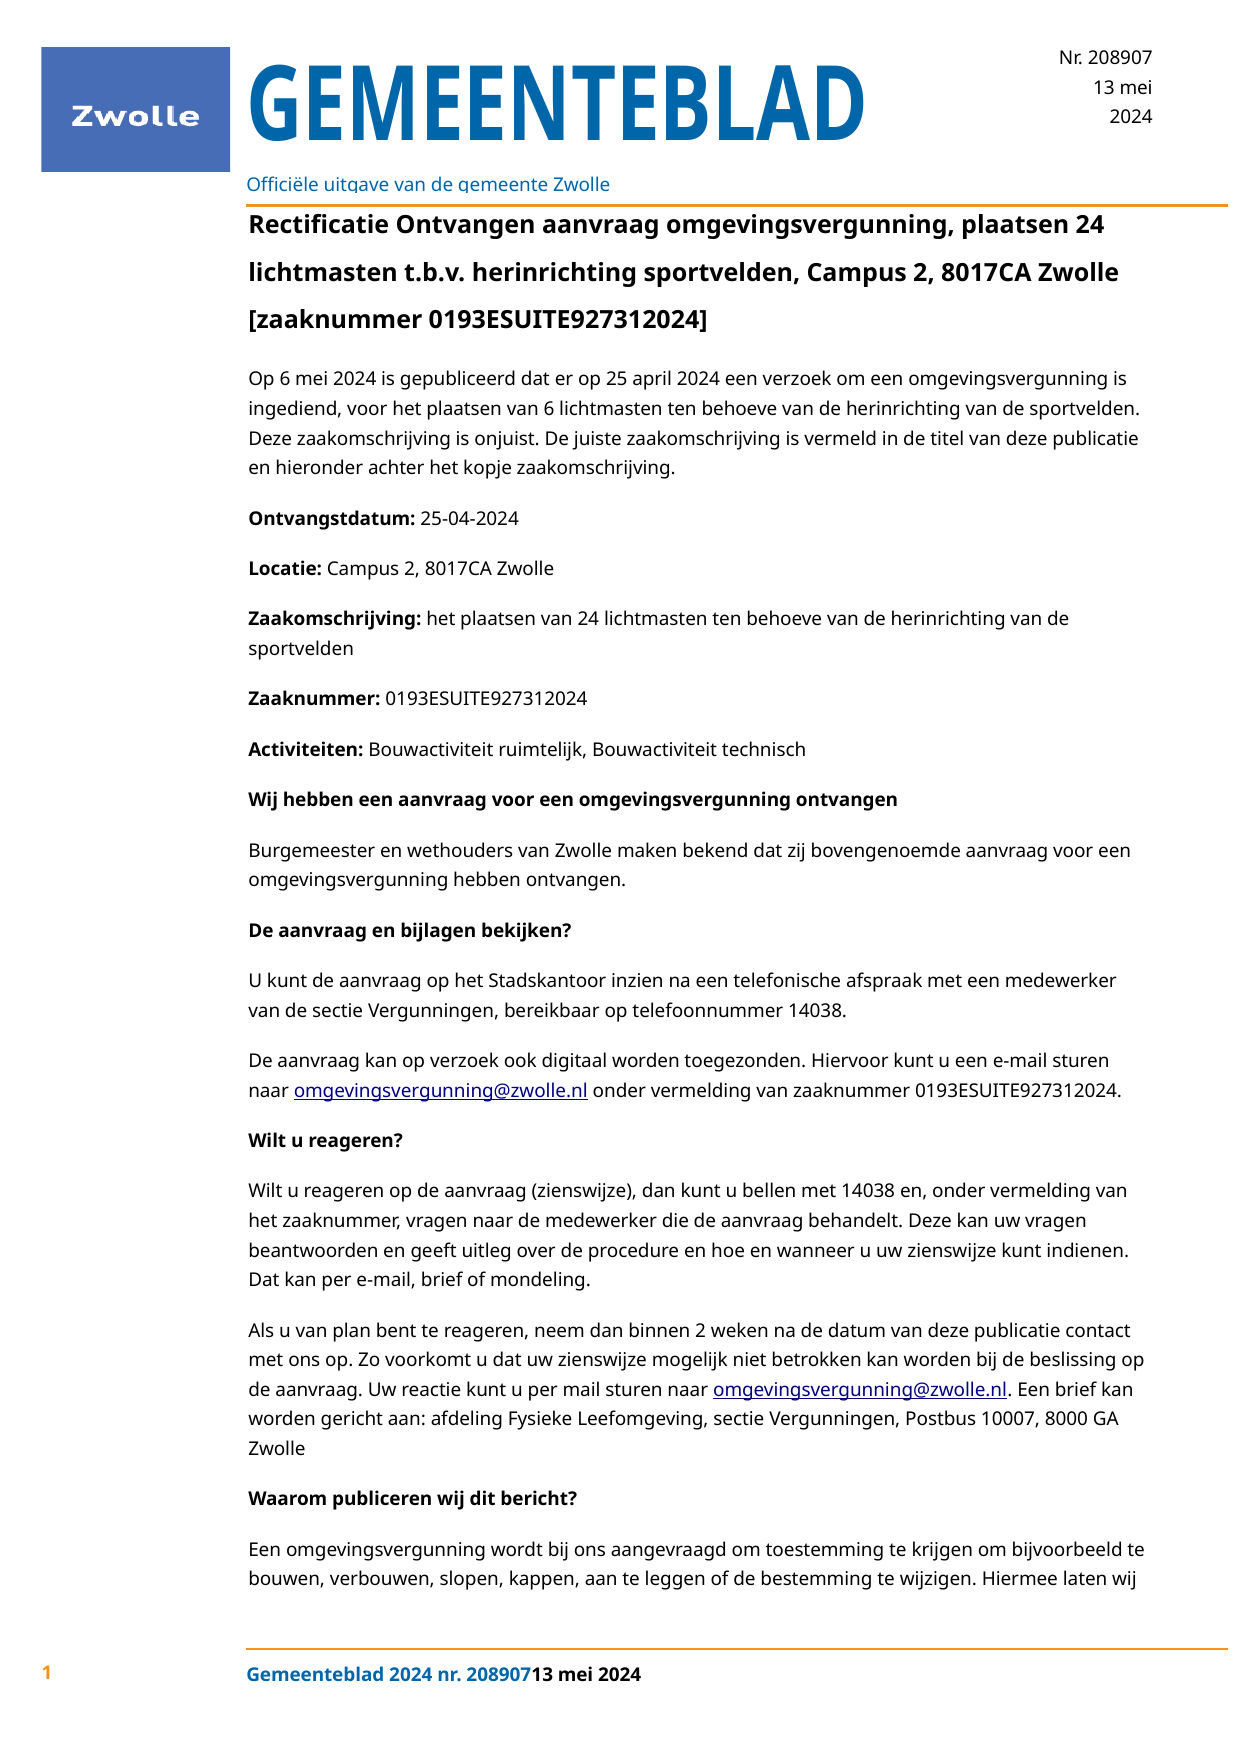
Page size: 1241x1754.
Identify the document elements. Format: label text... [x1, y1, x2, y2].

text Wij hebben een aanvraag voor een omgevingsvergunning ontvangen [248, 786, 1152, 812]
text Activiteiten: Bouwactiviteit ruimtelijk, Bouwactiviteit technisch [248, 736, 1152, 762]
text Locatie: Campus 2, 8017CA Zwolle [248, 555, 1152, 581]
text Zaakomschrijving: het plaatsen van 24 lichtmasten ten behoeve van de herinrichting van de sportvelden [248, 606, 1152, 661]
text De aanvraag en bijlagen bekijken? [248, 917, 1152, 942]
picture [41, 47, 231, 172]
text De aanvraag kan op verzoek ook digitaal worden toegezonden. Hiervoor kunt u een e-mail sturen naar omgevingsvergunning@zwolle.nl onder vermelding van zaaknummer 0193ESUITE927312024. [248, 1047, 1152, 1102]
text Een omgevingsvergunning wordt bij ons aangevraagd om toestemming te krijgen om bijvoorbeeld te bouwen, verbouwen, slopen, kappen, aan te leggen of de bestemming te wijzigen. Hiermee laten wij [248, 1536, 1152, 1591]
text Burgemeester en wethouders van Zwolle maken bekend dat zij bovengenoemde aanvraag voor een omgevingsvergunning hebben ontvangen. [248, 837, 1152, 892]
text Rectificatie Ontvangen aanvraag omgevingsvergunning, plaatsen 24 lichtmasten t.b.v. herinrichting sportvelden, Campus 2, 8017CA Zwolle [zaaknummer 0193ESUITE927312024] [248, 207, 1152, 336]
text Als u van plan bent te reageren, neem dan binnen 2 weken na de datum van deze publicatie contact met ons op. Zo voorkomt u dat uw zienswijze mogelijk niet betrokken kan worden bij de beslissing op de aanvraag. Uw reactie kunt u per mail sturen naar omgevingsvergunning@zwolle.nl. Een brief kan worden gericht aan: afdeling Fysieke Leefomgeving, sectie Vergunningen, Postbus 10007, 8000 GA Zwolle [248, 1317, 1152, 1461]
text Op 6 mei 2024 is gepubliceerd dat er op 25 april 2024 een verzoek om een omgevingsvergunning is ingediend, voor het plaatsen van 6 lichtmasten ten behoeve van de herinrichting van de sportvelden. Deze zaakomschrijving is onjuist. De juiste zaakomschrijving is vermeld in de titel van deze publicatie en hieronder achter het kopje zaakomschrijving. [248, 366, 1152, 480]
text Zaaknummer: 0193ESUITE927312024 [248, 686, 1152, 711]
text U kunt de aanvraag op het Stadskantoor inzien na een telefonische afspraak met een medewerker van de sectie Vergunningen, bereikbaar op telefoonnummer 14038. [248, 967, 1152, 1022]
text Ontvangstdatum: 25-04-2024 [248, 505, 1152, 530]
text Wilt u reageren? [248, 1127, 1152, 1153]
text Waarom publiceren wij dit bericht? [248, 1486, 1152, 1511]
text Wilt u reageren op de aanvraag (zienswijze), dan kunt u bellen met 14038 en, onder vermelding van het zaaknummer, vragen naar de medewerker die de aanvraag behandelt. Deze kan uw vragen beantwoorden en geeft uitleg over de procedure en hoe en wanneer u uw zienswijze kunt indienen. Dat kan per e-mail, brief of mondeling. [248, 1178, 1152, 1292]
